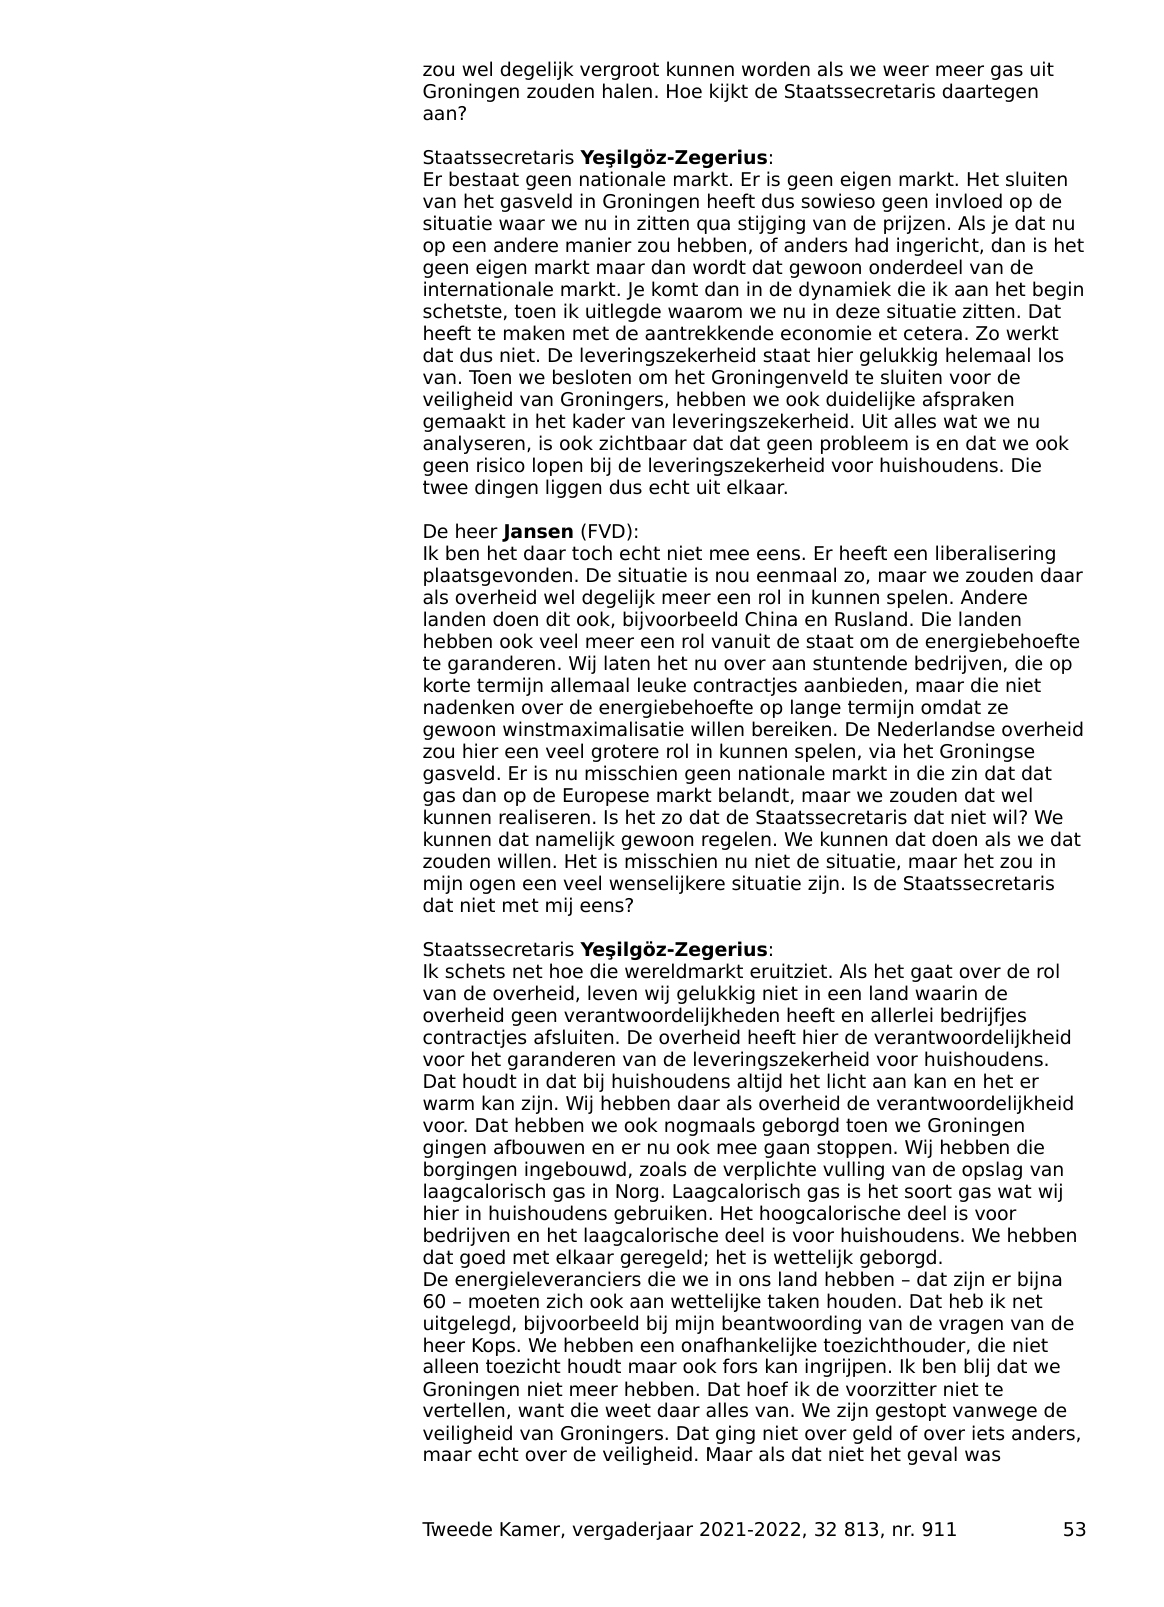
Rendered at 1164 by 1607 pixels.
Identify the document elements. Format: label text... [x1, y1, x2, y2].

text zou wel degelijk vergroot kunnen worden als we weer meer gas uit Groningen zouden halen. Hoe kijkt de Staatssecretaris daartegen aan? [422, 59, 1087, 125]
text Staatssecretaris Yeşilgöz-Zegerius: [422, 147, 1087, 169]
text De heer Jansen (FVD): [422, 521, 1087, 543]
text Er bestaat geen nationale markt. Er is geen eigen markt. Het sluiten van het gasveld in Groningen heeft dus sowieso geen invloed op de situatie waar we nu in zitten qua stijging van de prijzen. Als je dat nu op een andere manier zou hebben, of anders had ingericht, dan is het geen eigen markt maar dan wordt dat gewoon onderdeel van de internationale markt. Je komt dan in de dynamiek die ik aan het begin schetste, toen ik uitlegde waarom we nu in deze situatie zitten. Dat heeft te maken met de aantrekkende economie et cetera. Zo werkt dat dus niet. De leveringszekerheid staat hier gelukkig helemaal los van. Toen we besloten om het Groningenveld te sluiten voor de veiligheid van Groningers, hebben we ook duidelijke afspraken gemaakt in het kader van leveringszekerheid. Uit alles wat we nu analyseren, is ook zichtbaar dat dat geen probleem is en dat we ook geen risico lopen bij de leveringszekerheid voor huishoudens. Die twee dingen liggen dus echt uit elkaar. [422, 169, 1087, 499]
text De energieleveranciers die we in ons land hebben – dat zijn er bijna 60 – moeten zich ook aan wettelijke taken houden. Dat heb ik net uitgelegd, bijvoorbeeld bij mijn beantwoording van de vragen van de heer Kops. We hebben een onafhankelijke toezichthouder, die niet alleen toezicht houdt maar ook fors kan ingrijpen. Ik ben blij dat we Groningen niet meer hebben. Dat hoef ik de voorzitter niet te vertellen, want die weet daar alles van. We zijn gestopt vanwege de veiligheid van Groningers. Dat ging niet over geld of over iets anders, maar echt over de veiligheid. Maar als dat niet het geval was [422, 1268, 1087, 1466]
text Ik schets net hoe die wereldmarkt eruitziet. Als het gaat over de rol van de overheid, leven wij gelukkig niet in een land waarin de overheid geen verantwoordelijkheden heeft en allerlei bedrijfjes contractjes afsluiten. De overheid heeft hier de verantwoordelijkheid voor het garanderen van de leveringszekerheid voor huishoudens. Dat houdt in dat bij huishoudens altijd het licht aan kan en het er warm kan zijn. Wij hebben daar als overheid de verantwoordelijkheid voor. Dat hebben we ook nogmaals geborgd toen we Groningen gingen afbouwen en er nu ook mee gaan stoppen. Wij hebben die borgingen ingebouwd, zoals de verplichte vulling van de opslag van laagcalorisch gas in Norg. Laagcalorisch gas is het soort gas wat wij hier in huishoudens gebruiken. Het hoogcalorische deel is voor bedrijven en het laagcalorische deel is voor huishoudens. We hebben dat goed met elkaar geregeld; het is wettelijk geborgd. [422, 961, 1087, 1268]
text Ik ben het daar toch echt niet mee eens. Er heeft een liberalisering plaatsgevonden. De situatie is nou eenmaal zo, maar we zouden daar als overheid wel degelijk meer een rol in kunnen spelen. Andere landen doen dit ook, bijvoorbeeld China en Rusland. Die landen hebben ook veel meer een rol vanuit de staat om de energiebehoefte te garanderen. Wij laten het nu over aan stuntende bedrijven, die op korte termijn allemaal leuke contractjes aanbieden, maar die niet nadenken over de energiebehoefte op lange termijn omdat ze gewoon winstmaximalisatie willen bereiken. De Nederlandse overheid zou hier een veel grotere rol in kunnen spelen, via het Groningse gasveld. Er is nu misschien geen nationale markt in die zin dat dat gas dan op de Europese markt belandt, maar we zouden dat wel kunnen realiseren. Is het zo dat de Staatssecretaris dat niet wil? We kunnen dat namelijk gewoon regelen. We kunnen dat doen als we dat zouden willen. Het is misschien nu niet de situatie, maar het zou in mijn ogen een veel wenselijkere situatie zijn. Is de Staatssecretaris dat niet met mij eens? [422, 543, 1087, 917]
text Staatssecretaris Yeşilgöz-Zegerius: [422, 939, 1087, 961]
